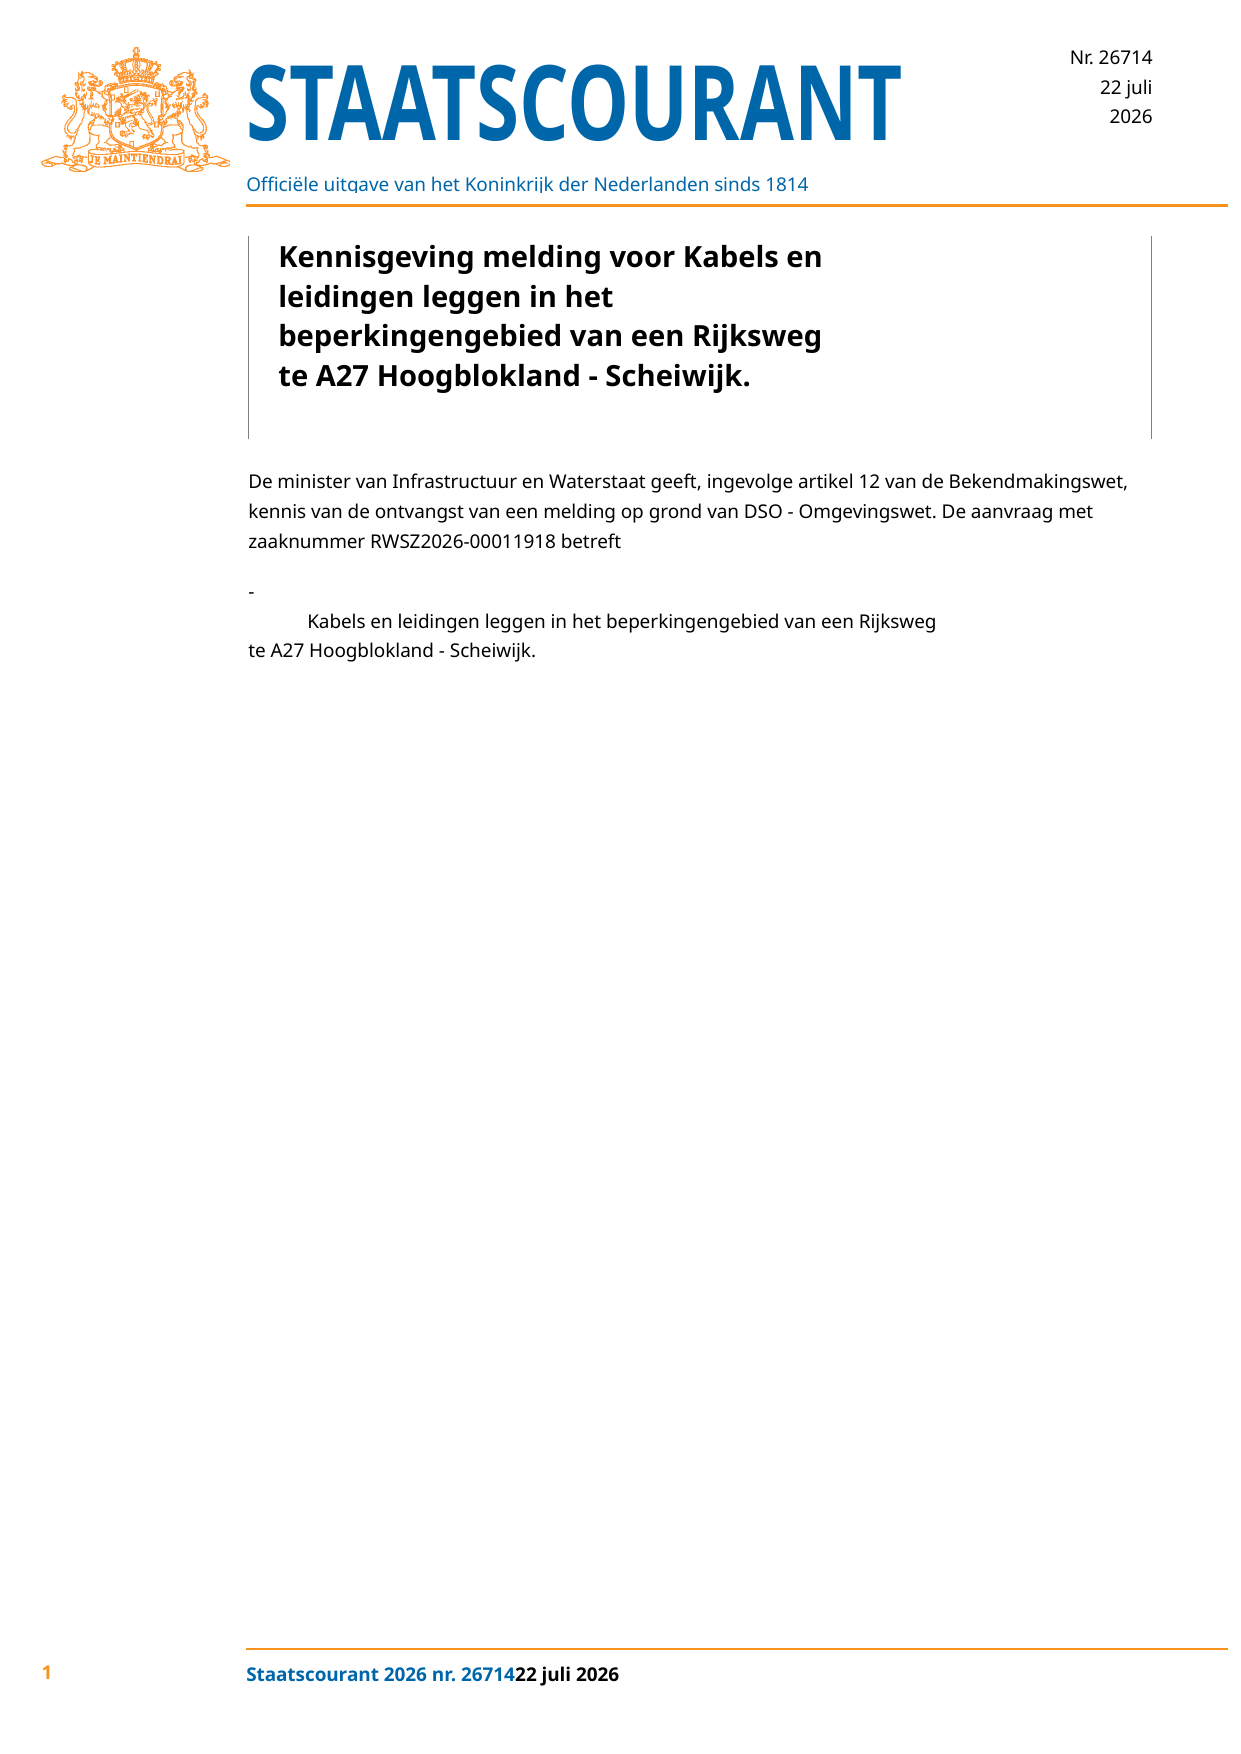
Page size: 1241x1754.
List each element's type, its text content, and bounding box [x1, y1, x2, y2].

text De minister van Infrastructuur en Waterstaat geeft, ingevolge artikel 12 van de Bekendmakingswet, kennis van de ontvangst van een melding op grond van DSO - Omgevingswet. De aanvraag met zaaknummer RWSZ2026-00011918 betreft [248, 469, 1152, 553]
table_header [1090, 236, 1151, 413]
picture [41, 47, 231, 172]
list Kabels en leidingen leggen in het beperkingengebied van een Rijksweg [248, 608, 1152, 633]
table_header Kennisgeving melding voor Kabels en leidingen leggen in het beperkingengebied van een Rijksweg te A27 Hoogblokland - Scheiwijk. [249, 236, 850, 439]
table_header [850, 414, 1151, 439]
text te A27 Hoogblokland - Scheiwijk. [248, 637, 1152, 663]
picture [912, 236, 1090, 414]
table_header [850, 236, 912, 413]
